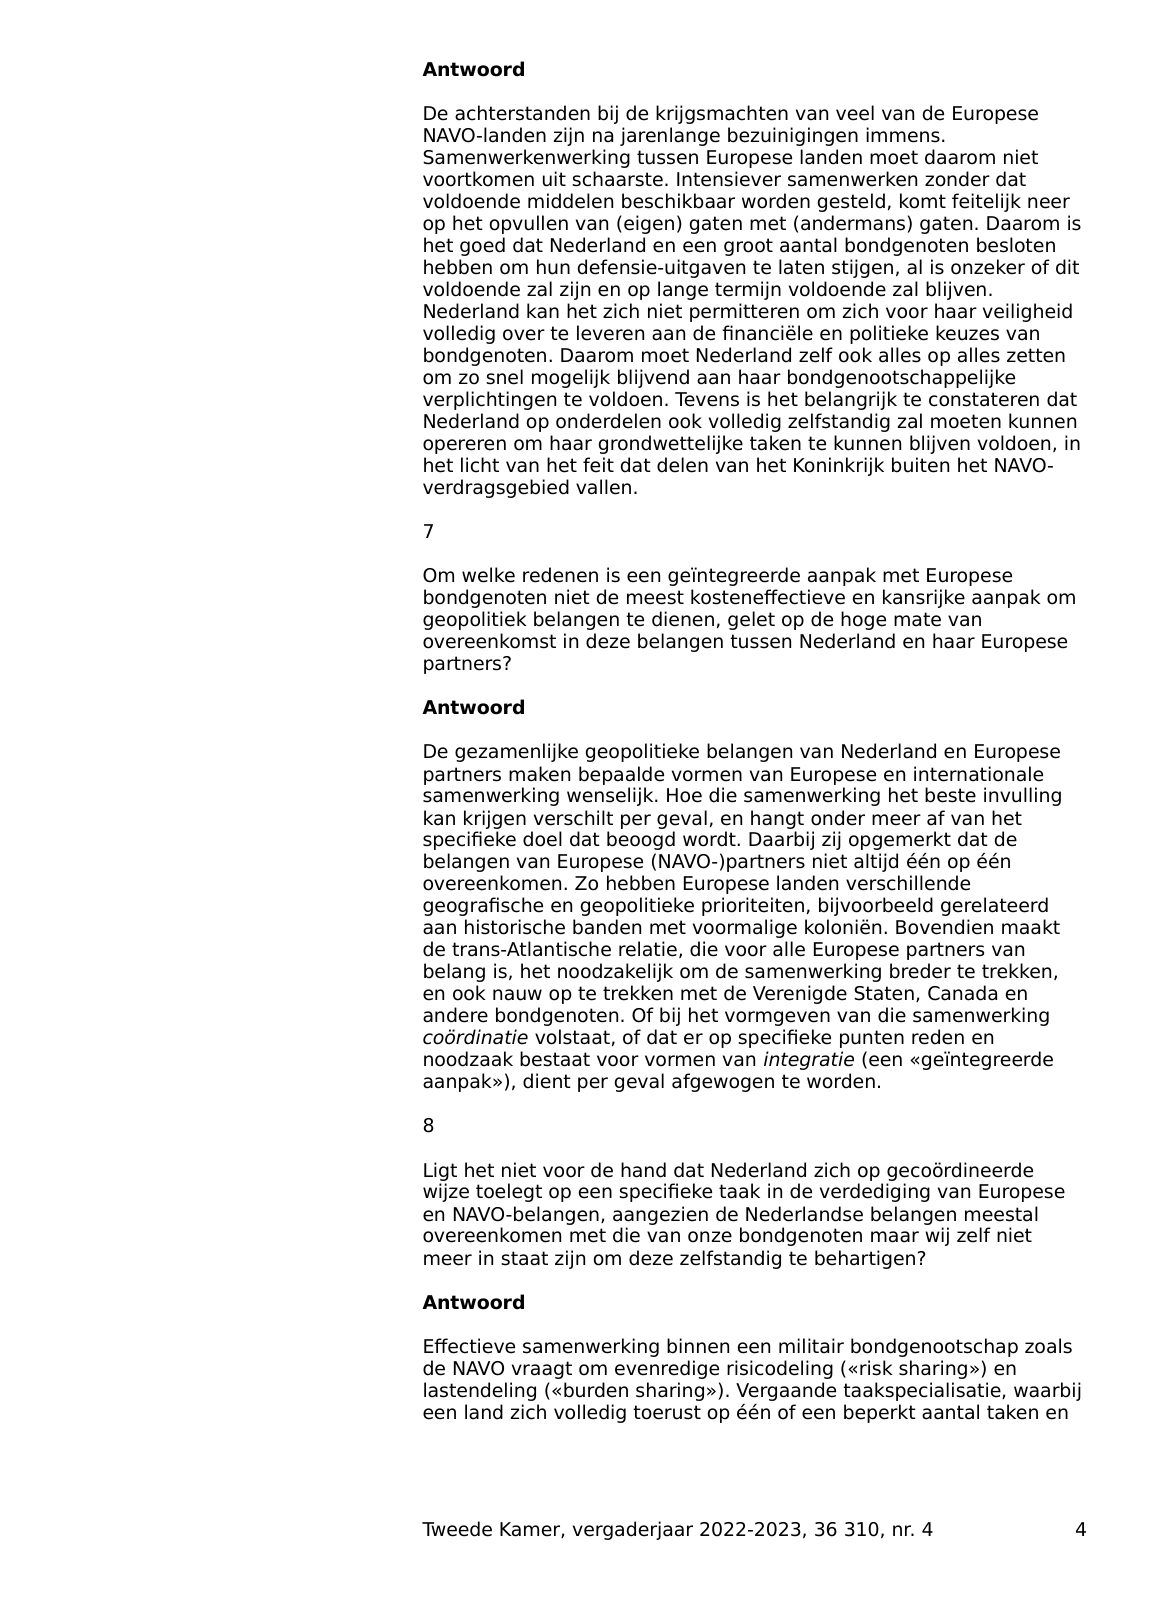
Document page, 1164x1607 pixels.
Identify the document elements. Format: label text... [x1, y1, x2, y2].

text Om welke redenen is een geïntegreerde aanpak met Europese bondgenoten niet de meest kosteneffectieve en kansrijke aanpak om geopolitiek belangen te dienen, gelet op de hoge mate van overeenkomst in deze belangen tussen Nederland en haar Europese partners? [422, 565, 1087, 675]
text Effectieve samenwerking binnen een militair bondgenootschap zoals de NAVO vraagt om evenredige risicodeling («risk sharing») en lastendeling («burden sharing»). Vergaande taakspecialisatie, waarbij een land zich volledig toerust op één of een beperkt aantal taken en [422, 1336, 1087, 1424]
text De gezamenlijke geopolitieke belangen van Nederland en Europese partners maken bepaalde vormen van Europese en internationale samenwerking wenselijk. Hoe die samenwerking het beste invulling kan krijgen verschilt per geval, en hangt onder meer af van het specifieke doel dat beoogd wordt. Daarbij zij opgemerkt dat de belangen van Europese (NAVO-)partners niet altijd één op één overeenkomen. Zo hebben Europese landen verschillende geografische en geopolitieke prioriteiten, bijvoorbeeld gerelateerd aan historische banden met voormalige koloniën. Bovendien maakt de trans-Atlantische relatie, die voor alle Europese partners van belang is, het noodzakelijk om de samenwerking breder te trekken, en ook nauw op te trekken met de Verenigde Staten, Canada en andere bondgenoten. Of bij het vormgeven van die samenwerking coördinatie volstaat, of dat er op specifieke punten reden en noodzaak bestaat voor vormen van integratie (een «geïntegreerde aanpak»), dient per geval afgewogen te worden. [422, 741, 1087, 1093]
subtitle Antwoord [422, 1292, 1087, 1313]
text Ligt het niet voor de hand dat Nederland zich op gecoördineerde wijze toelegt op een specifieke taak in de verdediging van Europese en NAVO-belangen, aangezien de Nederlandse belangen meestal overeenkomen met die van onze bondgenoten maar wij zelf niet meer in staat zijn om deze zelfstandig te behartigen? [422, 1159, 1087, 1269]
text De achterstanden bij de krijgsmachten van veel van de Europese NAVO-landen zijn na jarenlange bezuinigingen immens. Samenwerkenwerking tussen Europese landen moet daarom niet voortkomen uit schaarste. Intensiever samenwerken zonder dat voldoende middelen beschikbaar worden gesteld, komt feitelijk neer op het opvullen van (eigen) gaten met (andermans) gaten. Daarom is het goed dat Nederland en een groot aantal bondgenoten besloten hebben om hun defensie-uitgaven te laten stijgen, al is onzeker of dit voldoende zal zijn en op lange termijn voldoende zal blijven. Nederland kan het zich niet permitteren om zich voor haar veiligheid volledig over te leveren aan de financiële en politieke keuzes van bondgenoten. Daarom moet Nederland zelf ook alles op alles zetten om zo snel mogelijk blijvend aan haar bondgenootschappelijke verplichtingen te voldoen. Tevens is het belangrijk te constateren dat Nederland op onderdelen ook volledig zelfstandig zal moeten kunnen opereren om haar grondwettelijke taken te kunnen blijven voldoen, in het licht van het feit dat delen van het Koninkrijk buiten het NAVO-verdragsgebied vallen. [422, 103, 1087, 499]
subtitle Antwoord [422, 59, 1087, 81]
subtitle 8 [422, 1115, 1087, 1137]
subtitle Antwoord [422, 697, 1087, 719]
subtitle 7 [422, 521, 1087, 543]
